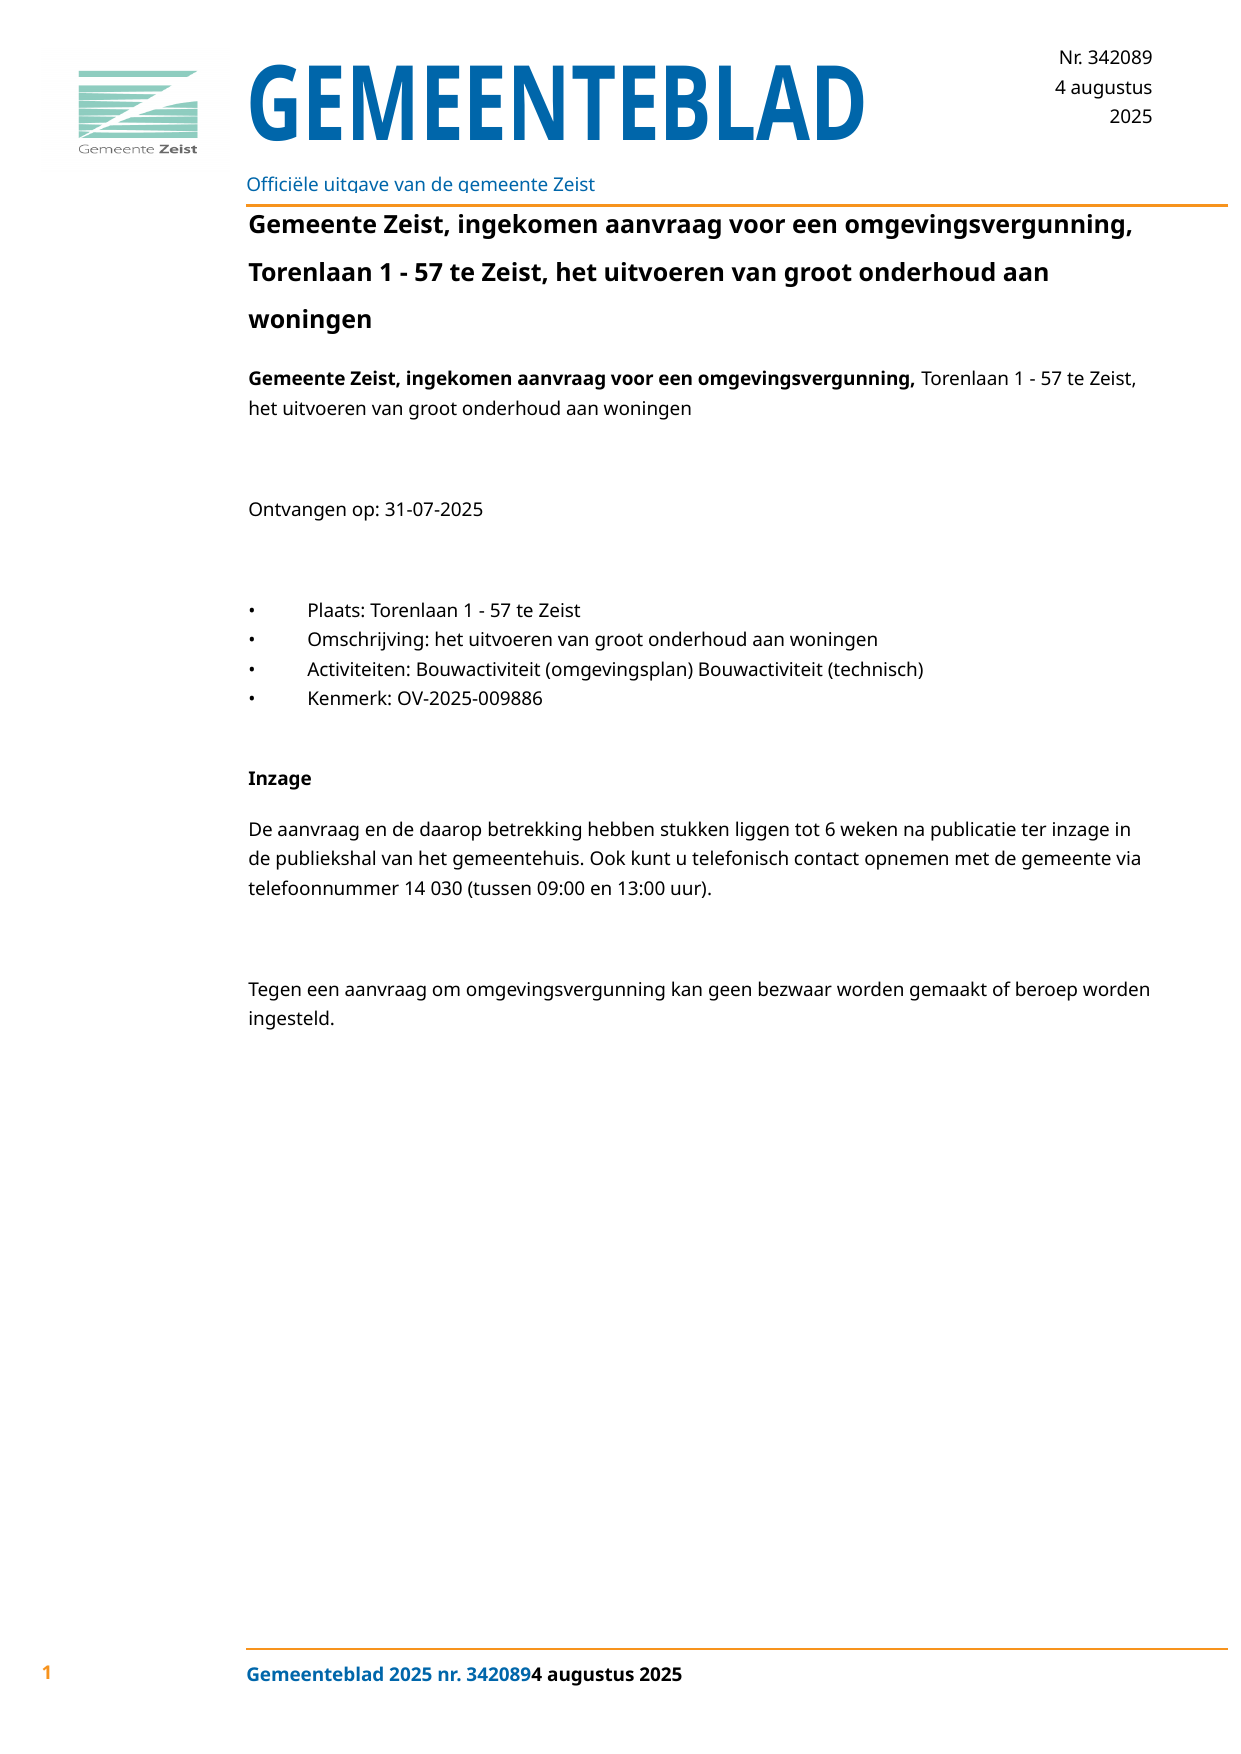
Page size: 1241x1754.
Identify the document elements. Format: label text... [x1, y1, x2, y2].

text Tegen een aanvraag om omgevingsvergunning kan geen bezwaar worden gemaakt of beroep worden ingesteld. [248, 976, 1152, 1031]
text Gemeente Zeist, ingekomen aanvraag voor een omgevingsvergunning, Torenlaan 1 - 57 te Zeist, het uitvoeren van groot onderhoud aan woningen [248, 207, 1152, 336]
text De aanvraag en de daarop betrekking hebben stukken liggen tot 6 weken na publicatie ter inzage in de publiekshal van het gemeentehuis. Ook kunt u telefonisch contact opnemen met de gemeente via telefoonnummer 14 030 (tussen 09:00 en 13:00 uur). [248, 816, 1152, 901]
list Kenmerk: OV-2025-009886 [248, 686, 1152, 711]
picture [41, 47, 231, 172]
list Omschrijving: het uitvoeren van groot onderhoud aan woningen [248, 626, 1152, 652]
list Activiteiten: Bouwactiviteit (omgevingsplan) Bouwactiviteit (technisch) [248, 656, 1152, 682]
text Ontvangen op: 31-07-2025 [248, 496, 1152, 522]
list Plaats: Torenlaan 1 - 57 te Zeist [248, 597, 1152, 622]
text Gemeente Zeist, ingekomen aanvraag voor een omgevingsvergunning, Torenlaan 1 - 57 te Zeist, het uitvoeren van groot onderhoud aan woningen [248, 366, 1152, 421]
text Inzage [248, 766, 1152, 791]
